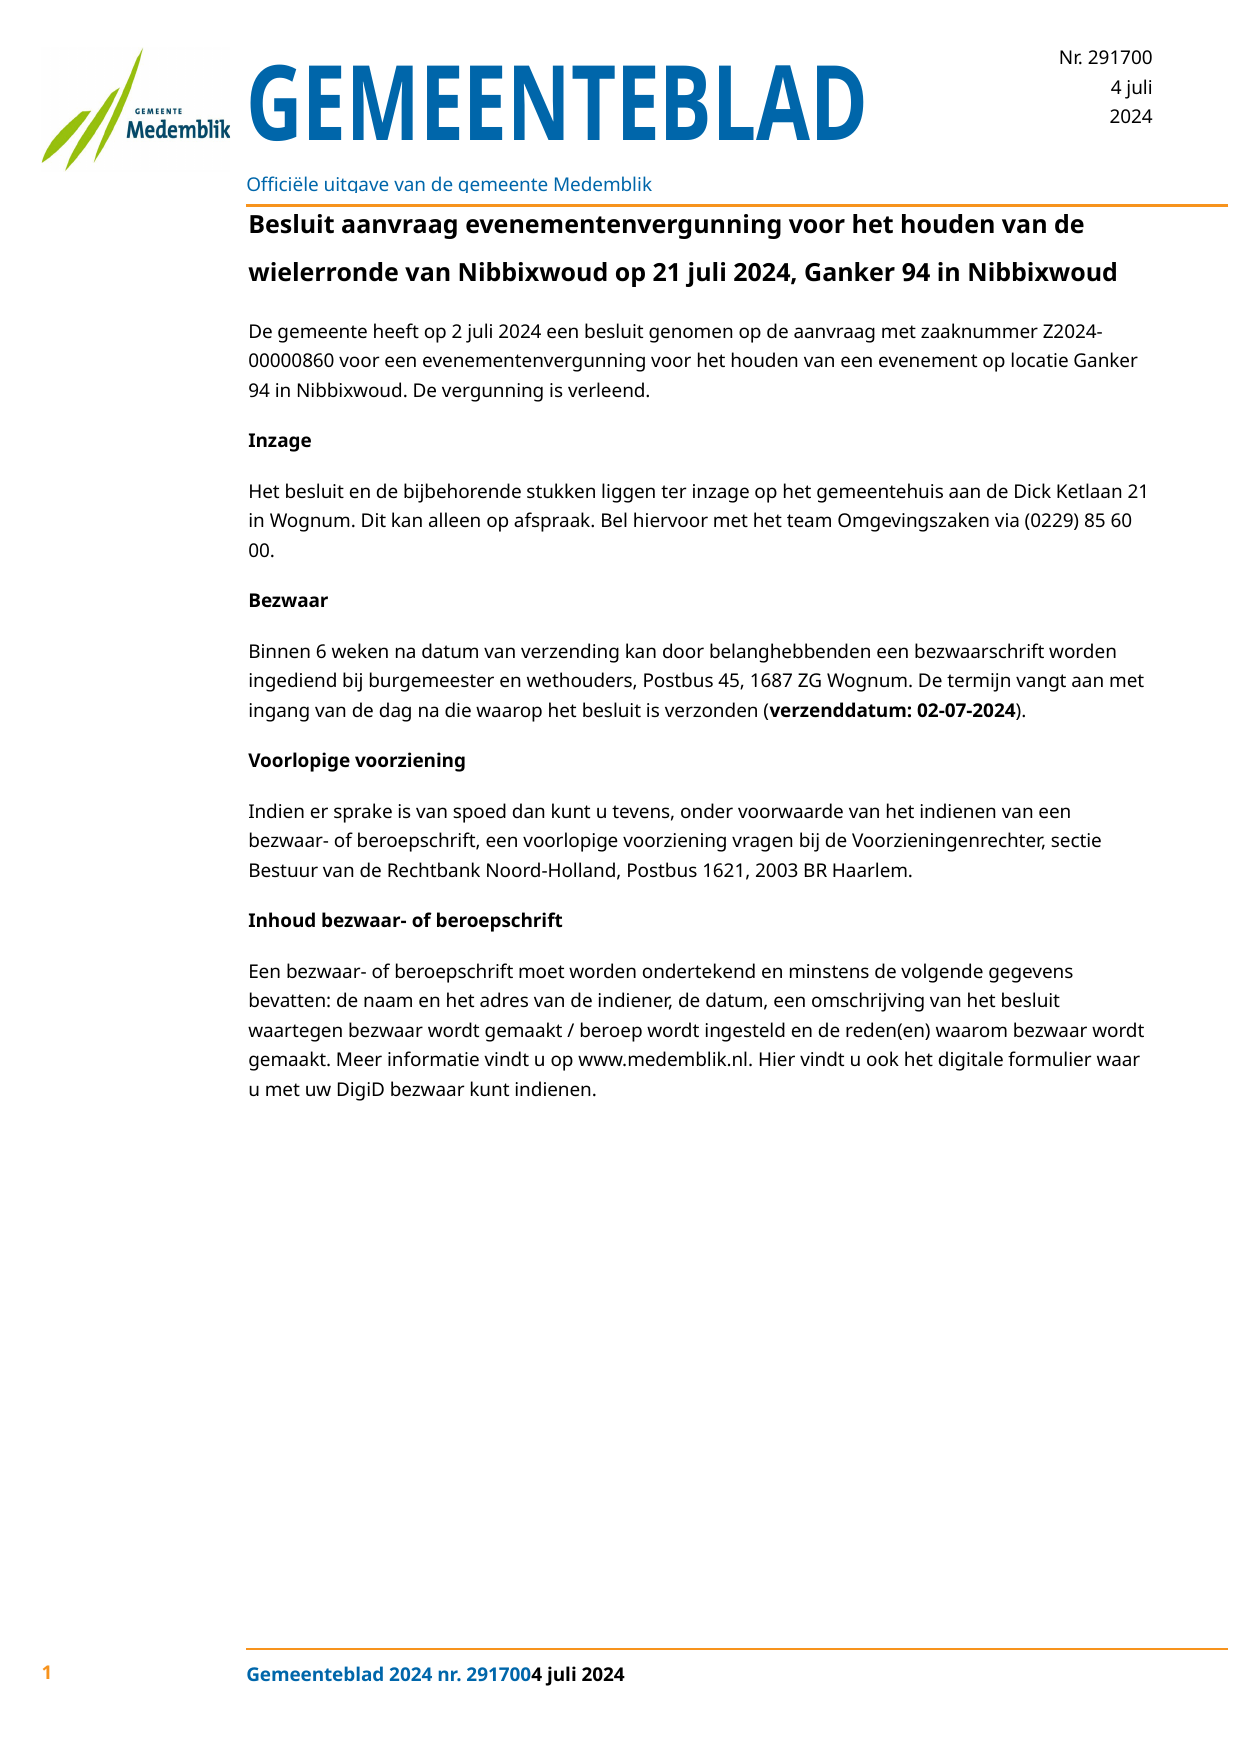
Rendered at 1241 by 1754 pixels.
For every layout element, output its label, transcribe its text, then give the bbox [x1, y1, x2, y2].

text De gemeente heeft op 2 juli 2024 een besluit genomen op de aanvraag met zaaknummer Z2024-00000860 voor een evenementenvergunning voor het houden van een evenement op locatie Ganker 94 in Nibbixwoud. De vergunning is verleend. [248, 318, 1152, 403]
text Binnen 6 weken na datum van verzending kan door belanghebbenden een bezwaarschrift worden ingediend bij burgemeester en wethouders, Postbus 45, 1687 ZG Wognum. De termijn vangt aan met ingang van de dag na die waarop het besluit is verzonden (verzenddatum: 02-07-2024). [248, 638, 1152, 723]
text Besluit aanvraag evenementenvergunning voor het houden van de wielerronde van Nibbixwoud op 21 juli 2024, Ganker 94 in Nibbixwoud [248, 207, 1152, 288]
text Inzage [248, 427, 1152, 453]
text Inhoud bezwaar- of beroepschrift [248, 907, 1152, 933]
text Voorlopige voorziening [248, 747, 1152, 773]
text Indien er sprake is van spoed dan kunt u tevens, onder voorwaarde van het indienen van een bezwaar- of beroepschrift, een voorlopige voorziening vragen bij de Voorzieningenrechter, sectie Bestuur van de Rechtbank Noord-Holland, Postbus 1621, 2003 BR Haarlem. [248, 798, 1152, 883]
text Het besluit en de bijbehorende stukken liggen ter inzage op het gemeentehuis aan de Dick Ketlaan 21 in Wognum. Dit kan alleen op afspraak. Bel hiervoor met het team Omgevingszaken via (0229) 85 60 00. [248, 478, 1152, 563]
text Een bezwaar- of beroepschrift moet worden ondertekend en minstens de volgende gegevens bevatten: de naam en het adres van de indiener, de datum, een omschrijving van het besluit waartegen bezwaar wordt gemaakt / beroep wordt ingesteld en de reden(en) waarom bezwaar wordt gemaakt. Meer informatie vindt u op www.medemblik.nl. Hier vindt u ook het digitale formulier waar u met uw DigiD bezwaar kunt indienen. [248, 958, 1152, 1102]
picture [41, 47, 231, 172]
text Bezwaar [248, 587, 1152, 613]
